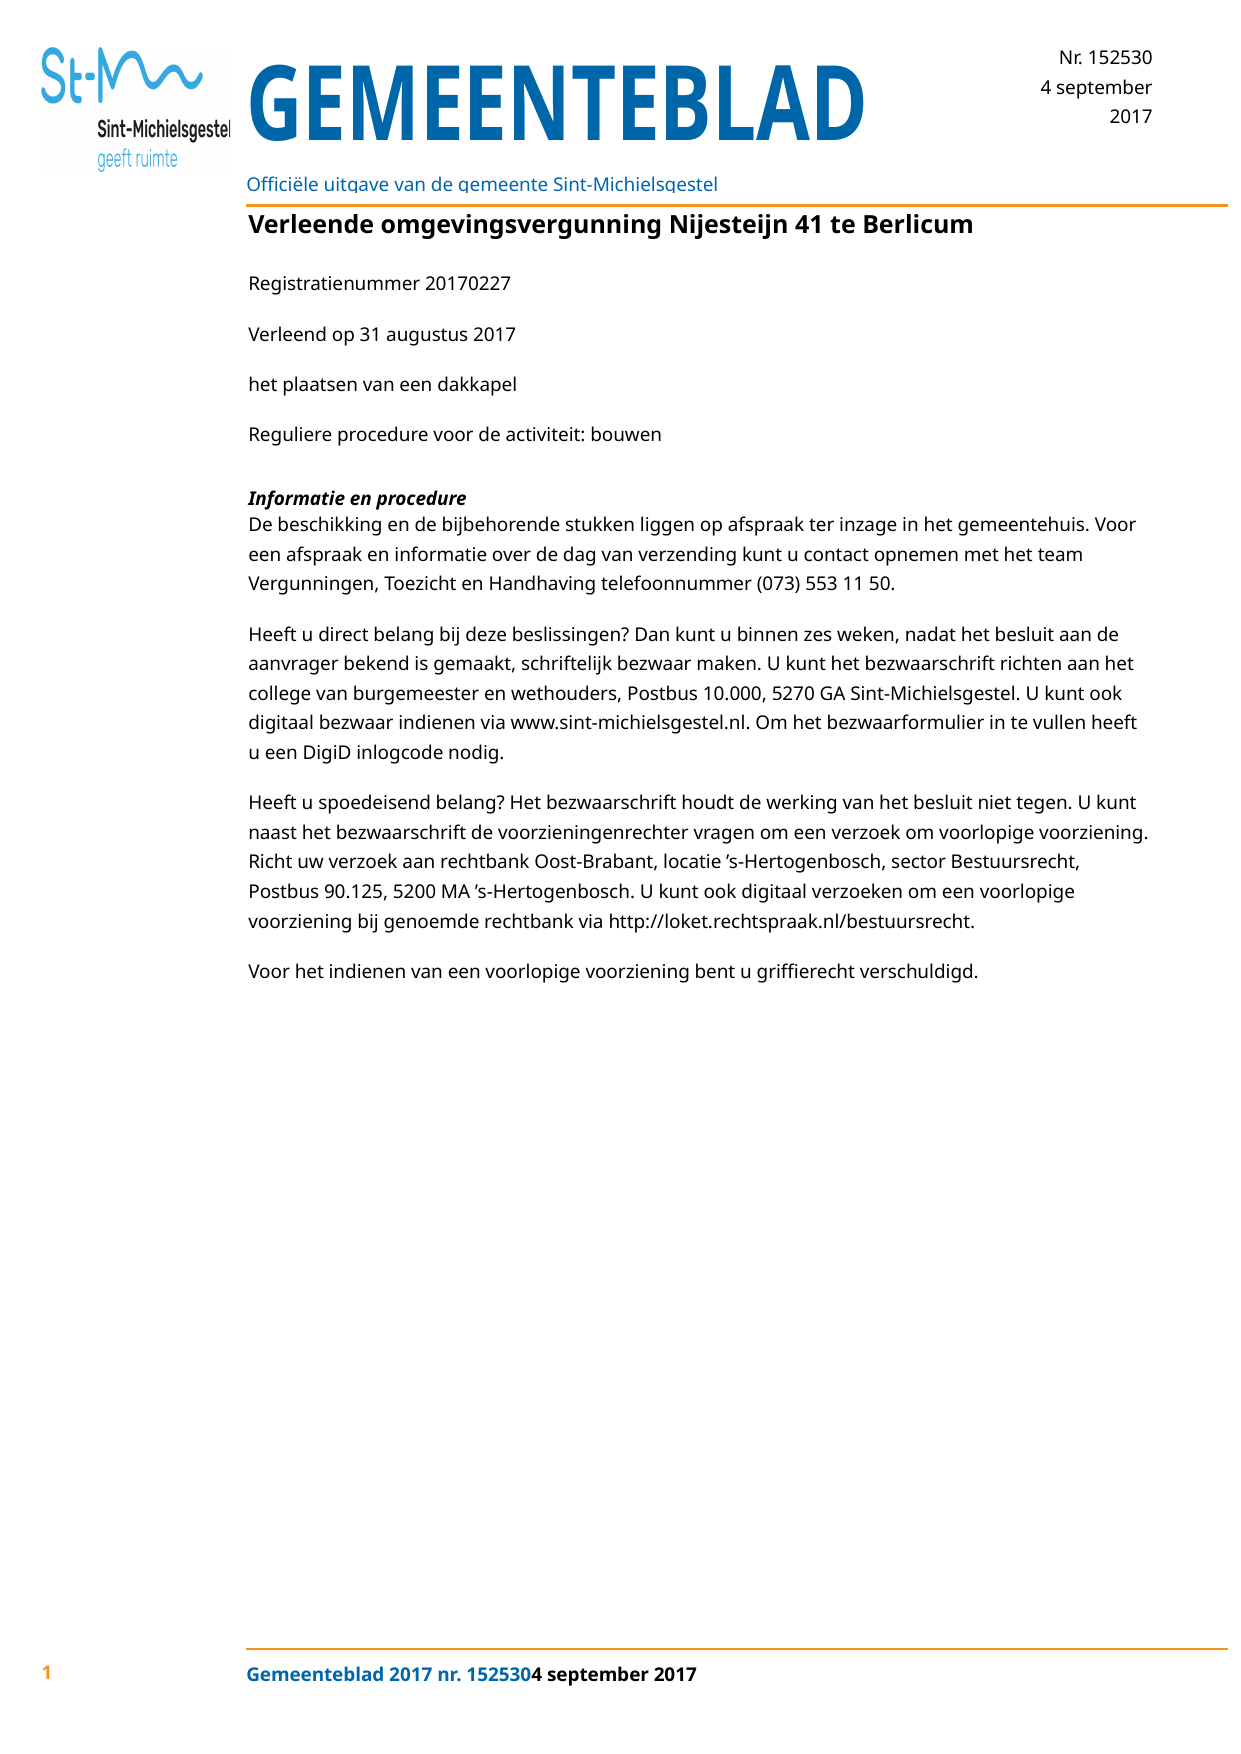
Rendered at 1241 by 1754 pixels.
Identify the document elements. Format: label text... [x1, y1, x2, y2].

text het plaatsen van een dakkapel [248, 371, 1152, 397]
text Verleend op 31 augustus 2017 [248, 321, 1152, 346]
text Voor het indienen van een voorlopige voorziening bent u griffierecht verschuldigd. [248, 958, 1152, 984]
text De beschikking en de bijbehorende stukken liggen op afspraak ter inzage in het gemeentehuis. Voor een afspraak en informatie over de dag van verzending kunt u contact opnemen met het team Vergunningen, Toezicht en Handhaving telefoonnummer (073) 553 11 50. [248, 511, 1152, 596]
text Heeft u spoedeisend belang? Het bezwaarschrift houdt de werking van het besluit niet tegen. U kunt naast het bezwaarschrift de voorzieningenrechter vragen om een verzoek om voorlopige voorziening. Richt uw verzoek aan rechtbank Oost-Brabant, locatie ’s-Hertogenbosch, sector Bestuursrecht, Postbus 90.125, 5200 MA ’s-Hertogenbosch. U kunt ook digitaal verzoeken om een voorlopige voorziening bij genoemde rechtbank via http://loket.rechtspraak.nl/bestuursrecht. [248, 789, 1152, 934]
text Heeft u direct belang bij deze beslissingen? Dan kunt u binnen zes weken, nadat het besluit aan de aanvrager bekend is gemaakt, schriftelijk bezwaar maken. U kunt het bezwaarschrift richten aan het college van burgemeester en wethouders, Postbus 10.000, 5270 GA Sint-Michielsgestel. U kunt ook digitaal bezwaar indienen via www.sint-michielsgestel.nl. Om het bezwaarformulier in te vullen heeft u een DigiD inlogcode nodig. [248, 621, 1152, 765]
text Registratienummer 20170227 [248, 270, 1152, 296]
text Reguliere procedure voor de activiteit: bouwen [248, 422, 1152, 447]
picture [41, 47, 231, 172]
text Informatie en procedure [248, 486, 1152, 511]
text Verleende omgevingsvergunning Nijesteijn 41 te Berlicum [248, 207, 1152, 241]
